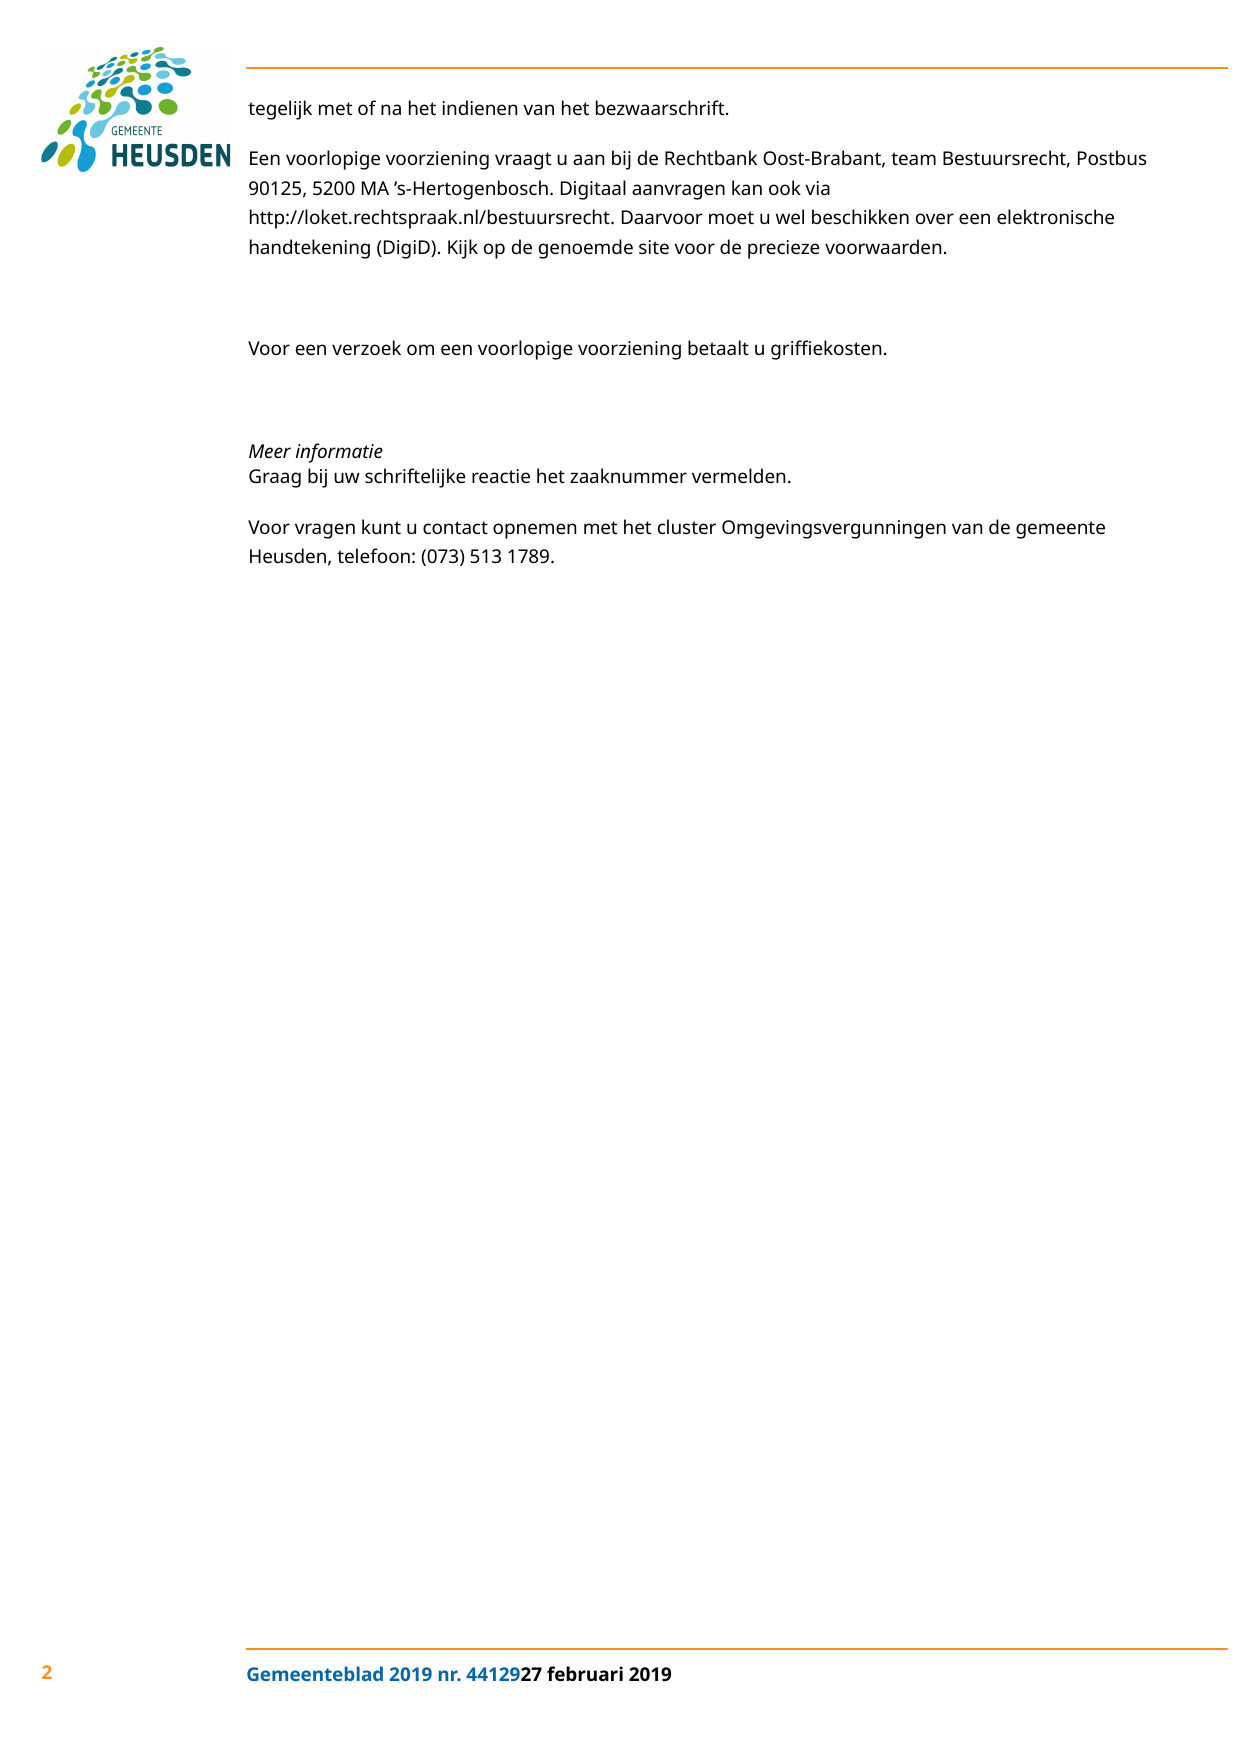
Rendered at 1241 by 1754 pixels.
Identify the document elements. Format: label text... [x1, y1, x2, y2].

text Graag bij uw schriftelijke reactie het zaaknummer vermelden. [248, 464, 1152, 489]
text Een voorlopige voorziening vraagt u aan bij de Rechtbank Oost-Brabant, team Bestuursrecht, Postbus 90125, 5200 MA ’s-Hertogenbosch. Digitaal aanvragen kan ook via http://loket.rechtspraak.nl/bestuursrecht. Daarvoor moet u wel beschikken over een elektronische handtekening (DigiD). Kijk op de genoemde site voor de precieze voorwaarden. [248, 145, 1152, 260]
text Meer informatie [248, 438, 1152, 464]
text tegelijk met of na het indienen van het bezwaarschrift. [248, 95, 1152, 121]
picture [41, 47, 231, 172]
text Voor vragen kunt u contact opnemen met het cluster Omgevingsvergunningen van de gemeente Heusden, telefoon: (073) 513 1789. [248, 514, 1152, 569]
text Voor een verzoek om een voorlopige voorziening betaalt u griffiekosten. [248, 335, 1152, 361]
